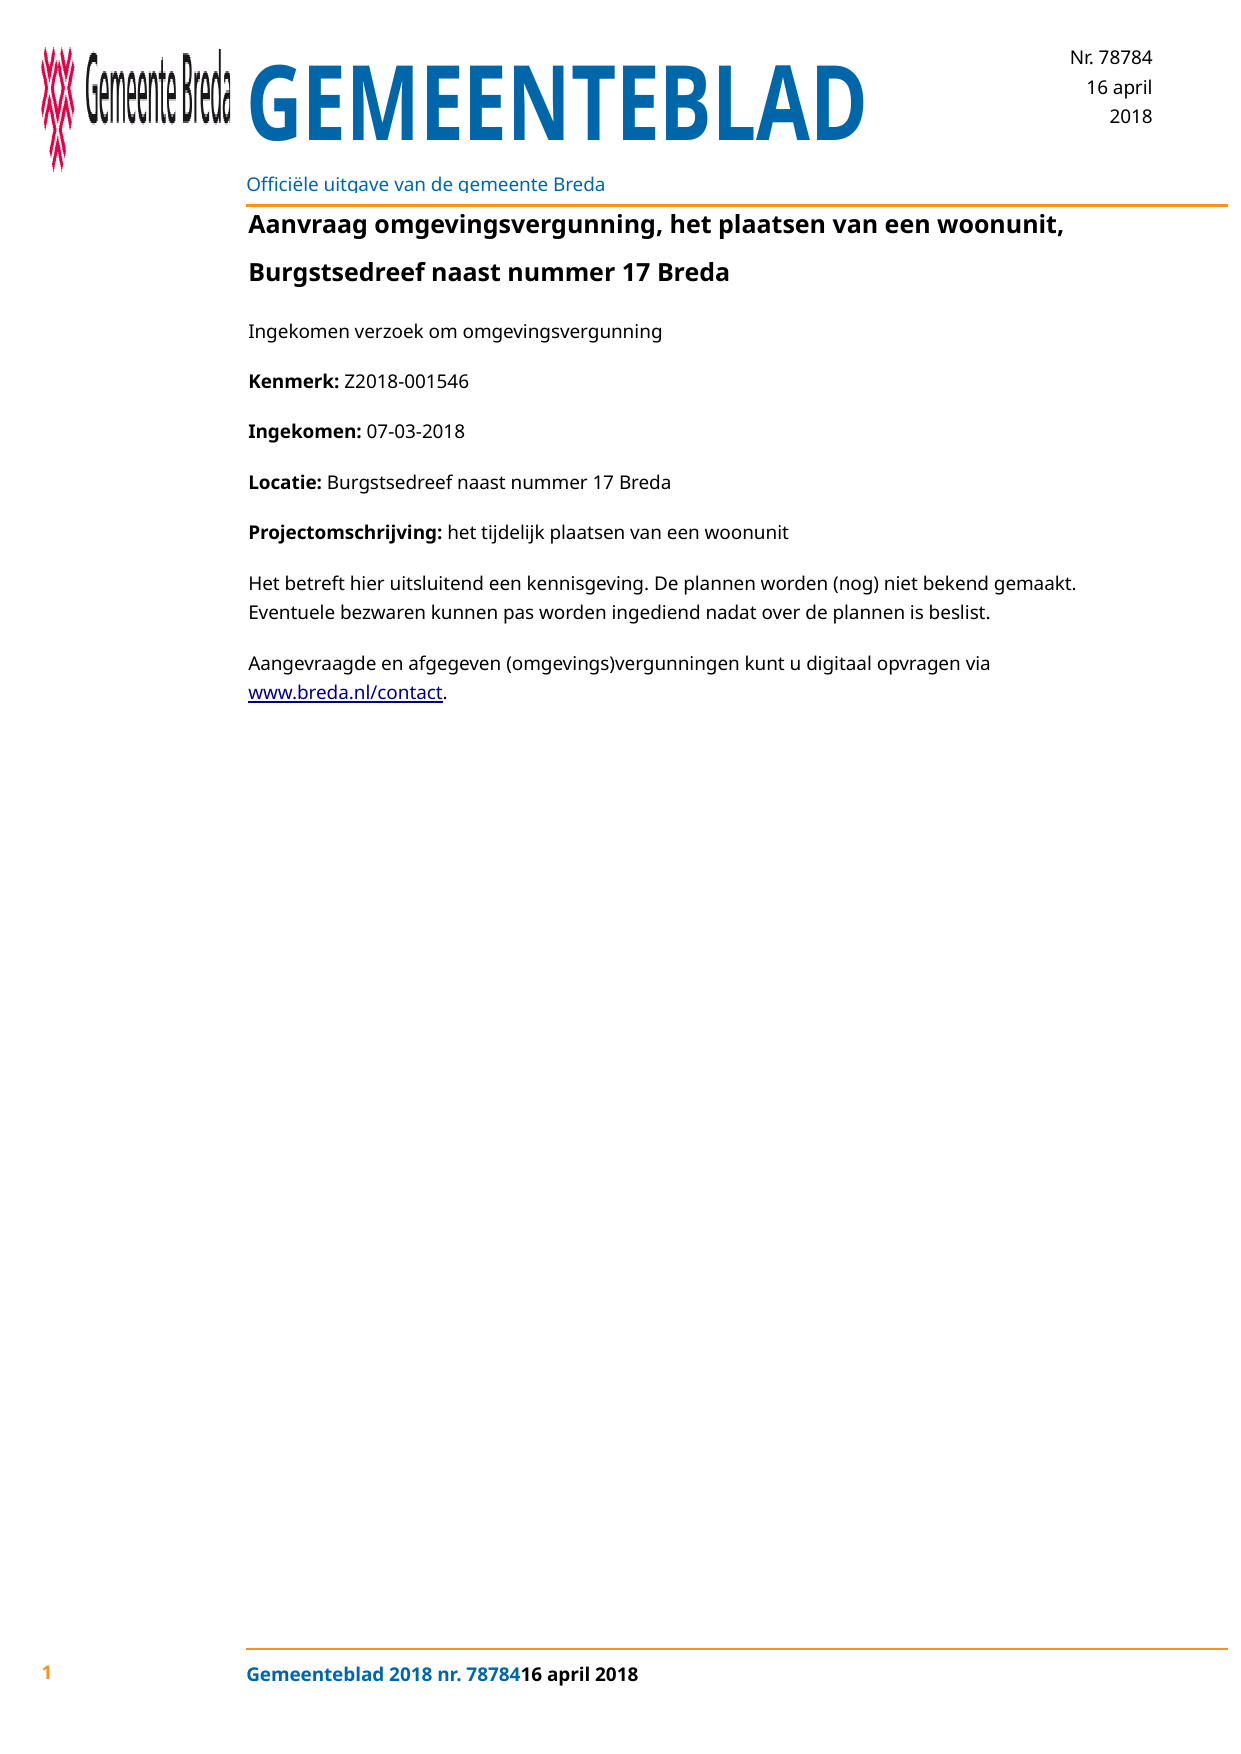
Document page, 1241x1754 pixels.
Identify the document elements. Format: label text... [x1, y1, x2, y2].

text Ingekomen: 07-03-2018 [248, 419, 1152, 444]
text Projectomschrijving: het tijdelijk plaatsen van een woonunit [248, 519, 1152, 545]
text Locatie: Burgstsedreef naast nummer 17 Breda [248, 469, 1152, 495]
text Kenmerk: Z2018-001546 [248, 368, 1152, 394]
text Aangevraagde en afgegeven (omgevings)vergunningen kunt u digitaal opvragen via www.breda.nl/contact. [248, 650, 1152, 705]
text Ingekomen verzoek om omgevingsvergunning [248, 318, 1152, 344]
text Aanvraag omgevingsvergunning, het plaatsen van een woonunit, Burgstsedreef naast nummer 17 Breda [248, 207, 1152, 288]
text Het betreft hier uitsluitend een kennisgeving. De plannen worden (nog) niet bekend gemaakt. Eventuele bezwaren kunnen pas worden ingediend nadat over de plannen is beslist. [248, 570, 1152, 625]
picture [41, 47, 231, 172]
